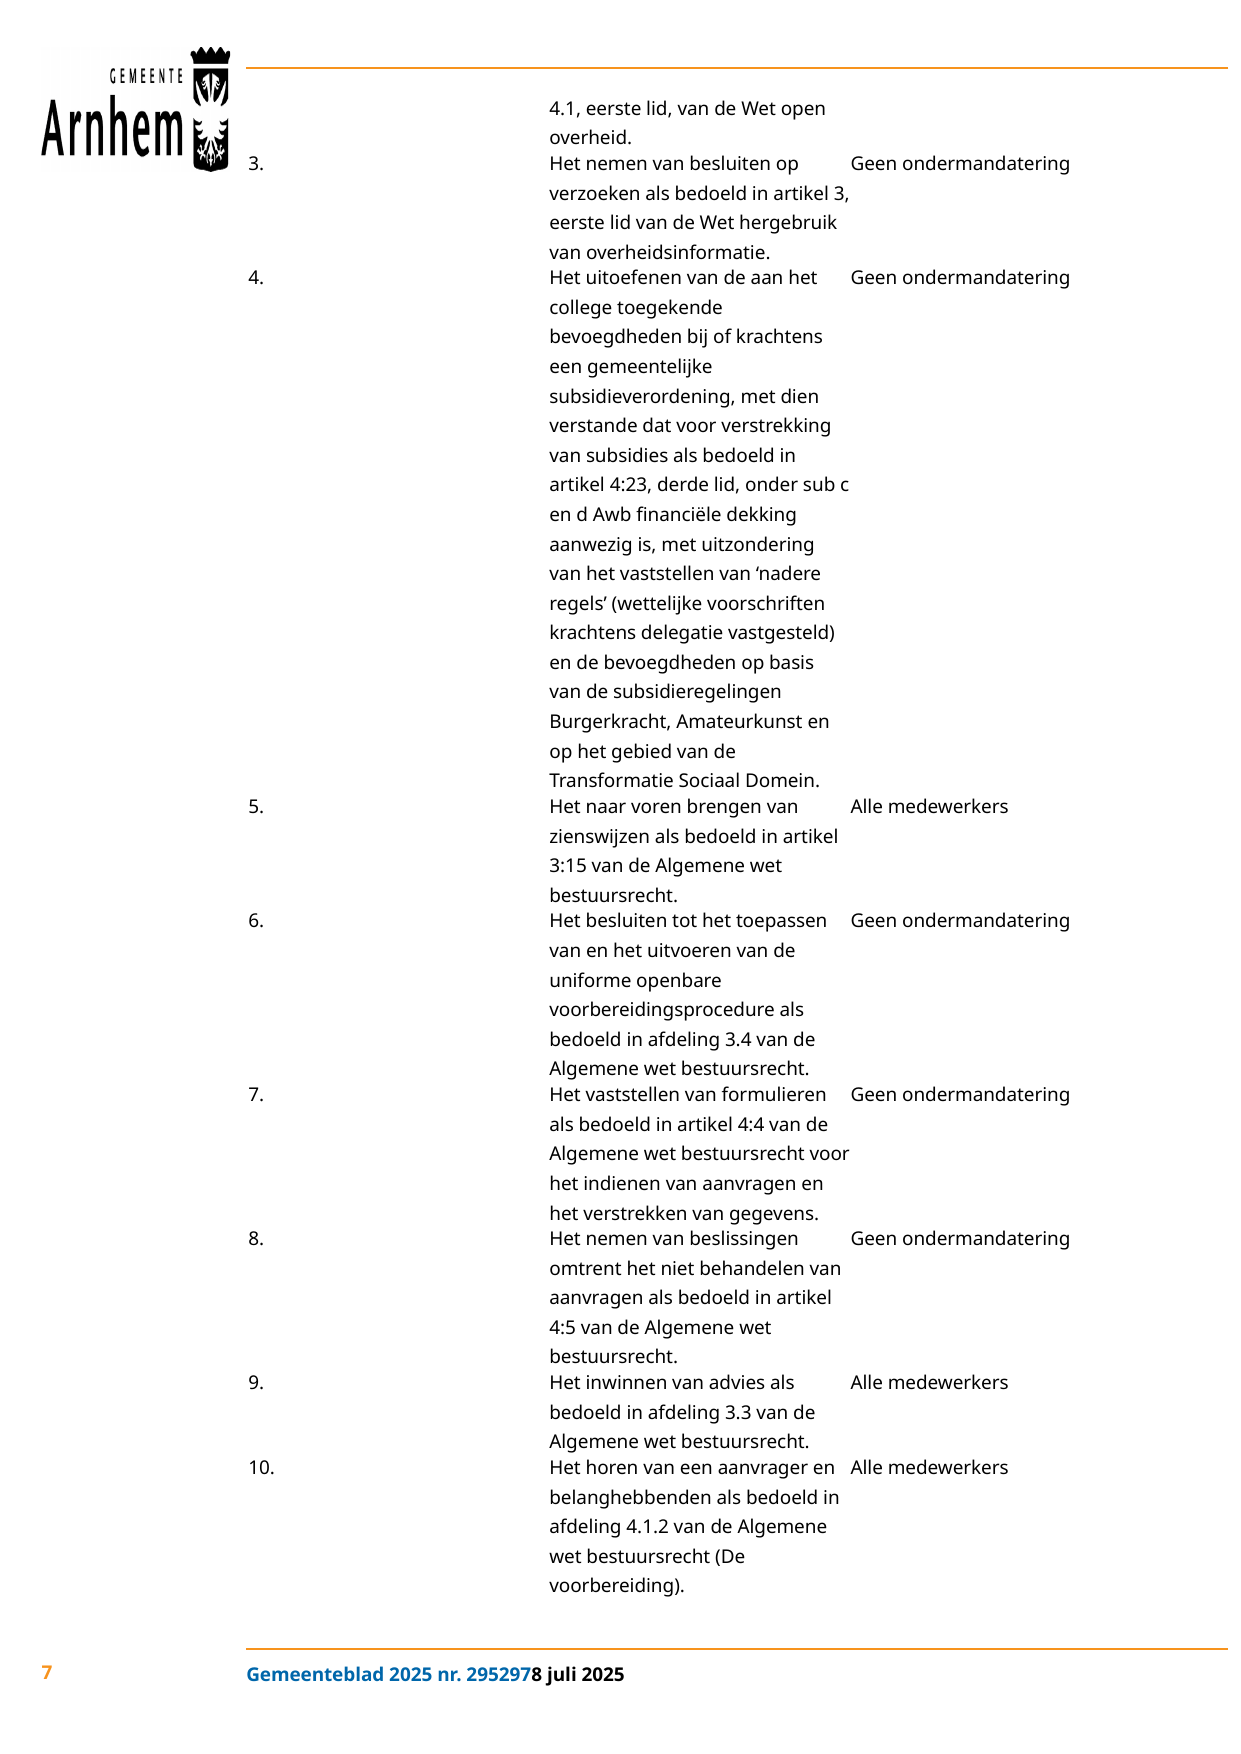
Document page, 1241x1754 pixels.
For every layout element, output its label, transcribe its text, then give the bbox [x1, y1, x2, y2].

table_cell Het horen van een aanvrager en belanghebbenden als bedoeld in afdeling 4.1.2 van de Algemene wet bestuursrecht (De voorbereiding). [549, 1454, 850, 1598]
table_cell Het nemen van beslissingen omtrent het niet behandelen van aanvragen als bedoeld in artikel 4:5 van de Algemene wet bestuursrecht. [549, 1225, 850, 1369]
table_cell Geen ondermandatering [850, 1225, 1152, 1369]
table_cell 4. [248, 265, 549, 793]
table_cell Geen ondermandatering [850, 1081, 1152, 1225]
table_cell Het inwinnen van advies als bedoeld in afdeling 3.3 van de Algemene wet bestuursrecht. [549, 1370, 850, 1454]
table_cell 5. [248, 793, 549, 908]
table_cell [850, 95, 1152, 150]
table_cell Het nemen van besluiten op verzoeken als bedoeld in artikel 3, eerste lid van de Wet hergebruik van overheidsinformatie. [549, 150, 850, 264]
table_cell Alle medewerkers [850, 1370, 1152, 1454]
table_cell Geen ondermandatering [850, 150, 1152, 264]
table_cell 6. [248, 908, 549, 1081]
table_cell 9. [248, 1370, 549, 1454]
table_cell 10. [248, 1454, 549, 1598]
table_cell Het uitoefenen van de aan het college toegekende bevoegdheden bij of krachtens een gemeentelijke subsidieverordening, met dien verstande dat voor verstrekking van subsidies als bedoeld in artikel 4:23, derde lid, onder sub c en d Awb financiële dekking aanwezig is, met uitzondering van het vaststellen van ‘nadere regels’ (wettelijke voorschriften krachtens delegatie vastgesteld) en de bevoegdheden op basis van de subsidieregelingen Burgerkracht, Amateurkunst en op het gebied van de Transformatie Sociaal Domein. [549, 265, 850, 793]
table_cell Geen ondermandatering [850, 265, 1152, 793]
table_cell 8. [248, 1225, 549, 1369]
table_cell 3. [248, 150, 549, 264]
table_cell 4.1, eerste lid, van de Wet open overheid. [549, 95, 850, 150]
picture [41, 47, 231, 172]
table_cell Alle medewerkers [850, 1454, 1152, 1598]
table_cell Geen ondermandatering [850, 908, 1152, 1081]
table_cell Het naar voren brengen van zienswijzen als bedoeld in artikel 3:15 van de Algemene wet bestuursrecht. [549, 793, 850, 908]
table_cell Het vaststellen van formulieren als bedoeld in artikel 4:4 van de Algemene wet bestuursrecht voor het indienen van aanvragen en het verstrekken van gegevens. [549, 1081, 850, 1225]
table_cell [248, 95, 549, 150]
table_cell Alle medewerkers [850, 793, 1152, 908]
table_cell Het besluiten tot het toepassen van en het uitvoeren van de uniforme openbare voorbereidingsprocedure als bedoeld in afdeling 3.4 van de Algemene wet bestuursrecht. [549, 908, 850, 1081]
table_cell 7. [248, 1081, 549, 1225]
